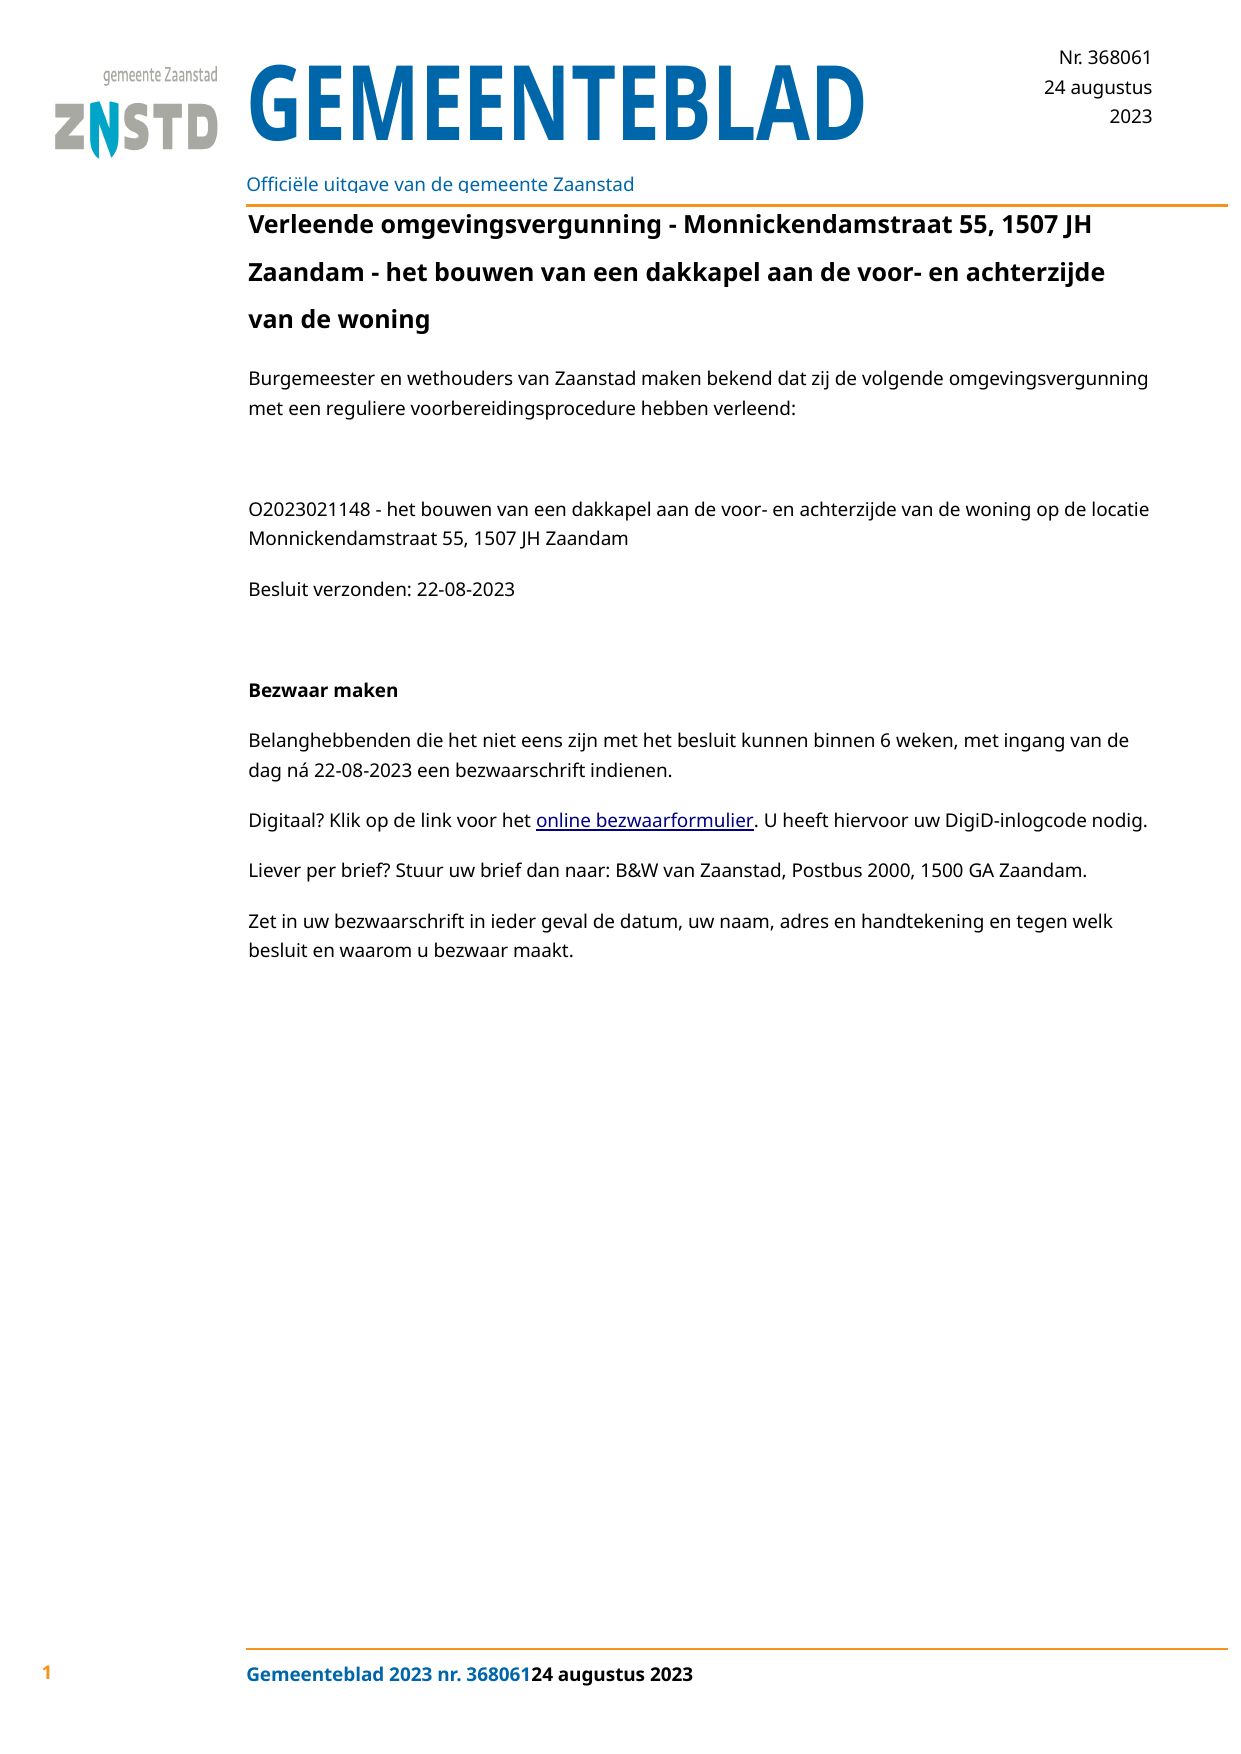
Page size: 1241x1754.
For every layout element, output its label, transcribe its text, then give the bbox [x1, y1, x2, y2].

text Burgemeester en wethouders van Zaanstad maken bekend dat zij de volgende omgevingsvergunning met een reguliere voorbereidingsprocedure hebben verleend: [248, 366, 1152, 421]
text Bezwaar maken [248, 677, 1152, 702]
text Liever per brief? Stuur uw brief dan naar: B&W van Zaanstad, Postbus 2000, 1500 GA Zaandam. [248, 858, 1152, 883]
text Verleende omgevingsvergunning - Monnickendamstraat 55, 1507 JH Zaandam - het bouwen van een dakkapel aan de voor- en achterzijde van de woning [248, 207, 1152, 336]
text Belanghebbenden die het niet eens zijn met het besluit kunnen binnen 6 weken, met ingang van de dag ná 22-08-2023 een bezwaarschrift indienen. [248, 727, 1152, 782]
text Besluit verzonden: 22-08-2023 [248, 576, 1152, 602]
text Zet in uw bezwaarschrift in ieder geval de datum, uw naam, adres en handtekening en tegen welk besluit en waarom u bezwaar maakt. [248, 908, 1152, 963]
text O2023021148 - het bouwen van een dakkapel aan de voor- en achterzijde van de woning op de locatie Monnickendamstraat 55, 1507 JH Zaandam [248, 496, 1152, 551]
picture [41, 47, 231, 172]
text Digitaal? Klik op de link voor het online bezwaarformulier. U heeft hiervoor uw DigiD-inlogcode nodig. [248, 807, 1152, 833]
